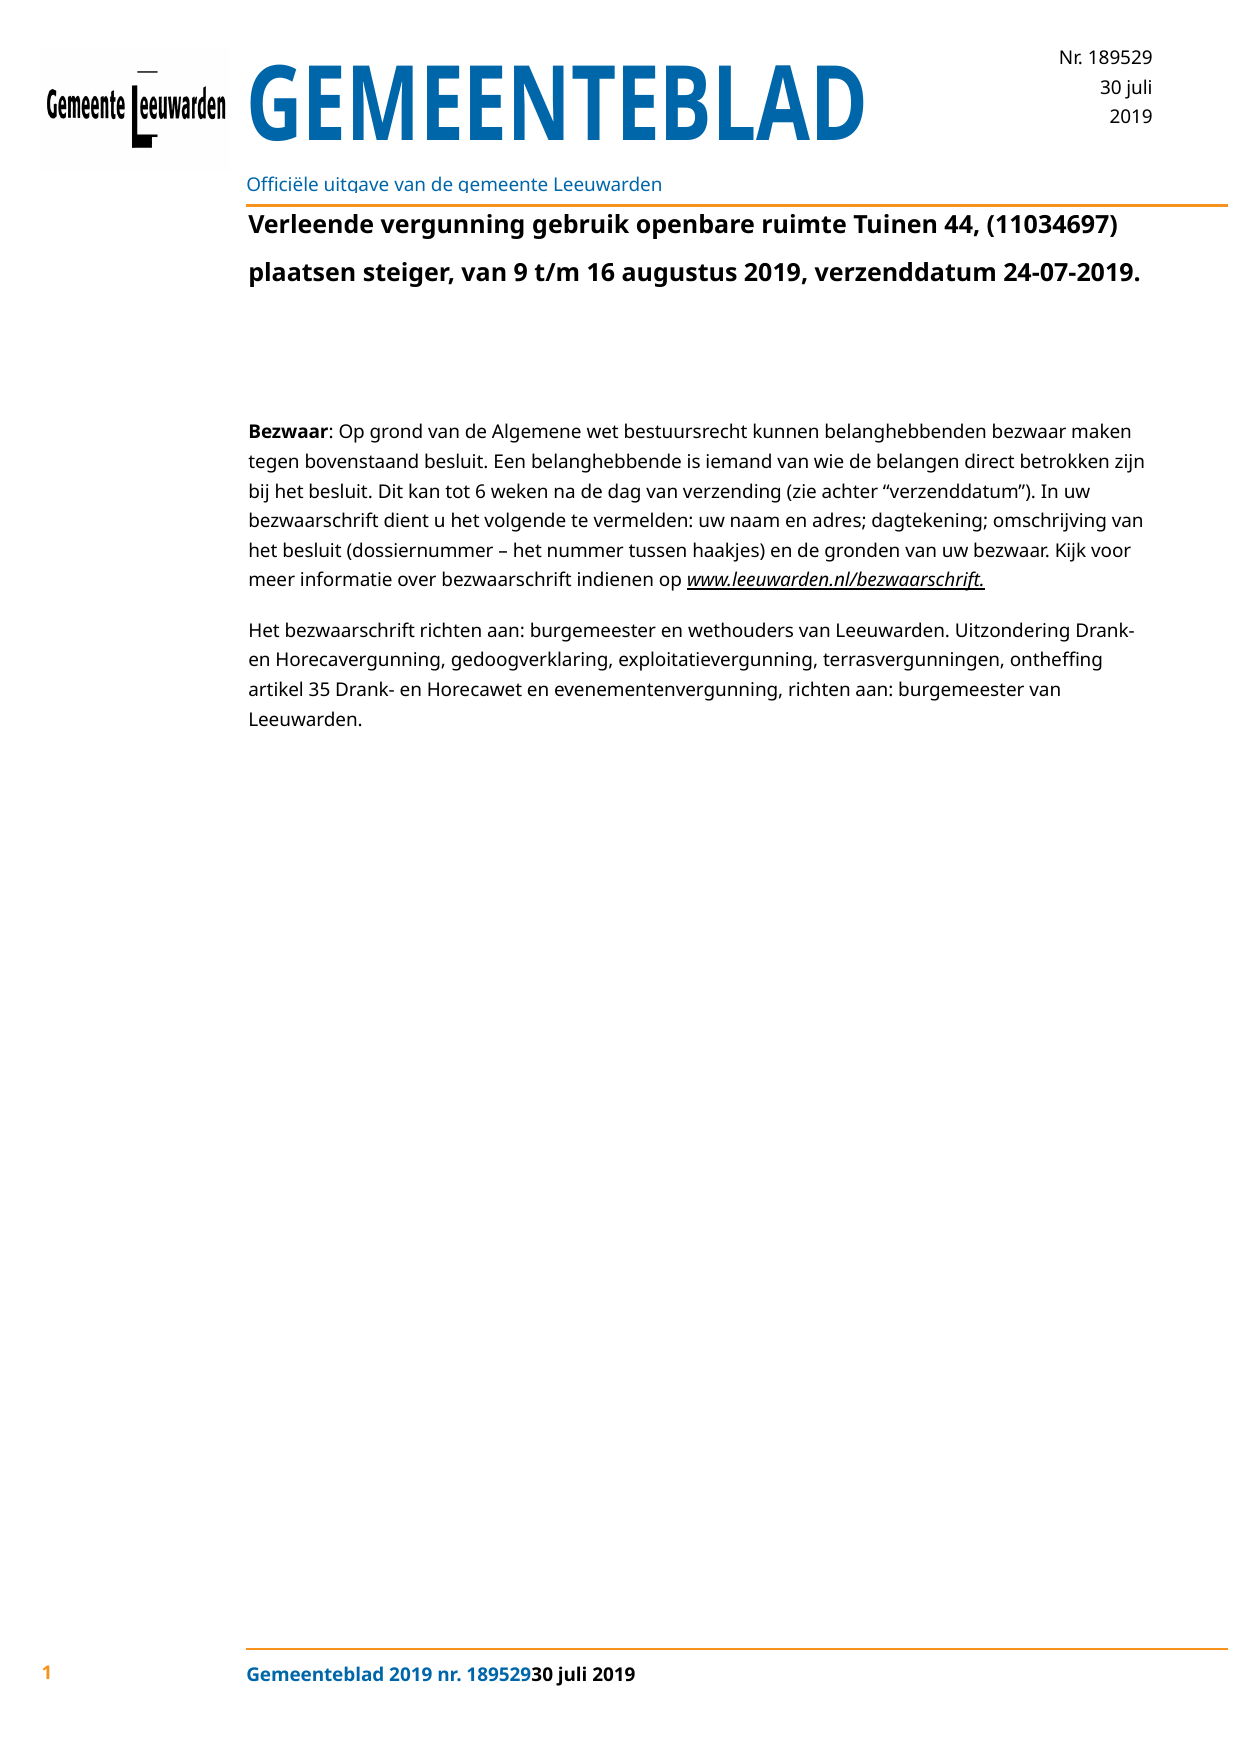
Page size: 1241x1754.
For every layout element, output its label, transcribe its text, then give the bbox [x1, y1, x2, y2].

text Bezwaar: Op grond van de Algemene wet bestuursrecht kunnen belanghebbenden bezwaar maken tegen bovenstaand besluit. Een belanghebbende is iemand van wie de belangen direct betrokken zijn bij het besluit. Dit kan tot 6 weken na de dag van verzending (zie achter “verzenddatum”). In uw bezwaarschrift dient u het volgende te vermelden: uw naam en adres; dagtekening; omschrijving van het besluit (dossiernummer – het nummer tussen haakjes) en de gronden van uw bezwaar. Kijk voor meer informatie over bezwaarschrift indienen op www.leeuwarden.nl/bezwaarschrift. [248, 419, 1152, 592]
text Het bezwaarschrift richten aan: burgemeester en wethouders van Leeuwarden. Uitzondering Drank- en Horecavergunning, gedoogverklaring, exploitatievergunning, terrasvergunningen, ontheffing artikel 35 Drank- en Horecawet en evenementenvergunning, richten aan: burgemeester van Leeuwarden. [248, 617, 1152, 732]
picture [41, 47, 231, 172]
text Verleende vergunning gebruik openbare ruimte Tuinen 44, (11034697) plaatsen steiger, van 9 t/m 16 augustus 2019, verzenddatum 24-07-2019. [248, 207, 1152, 288]
